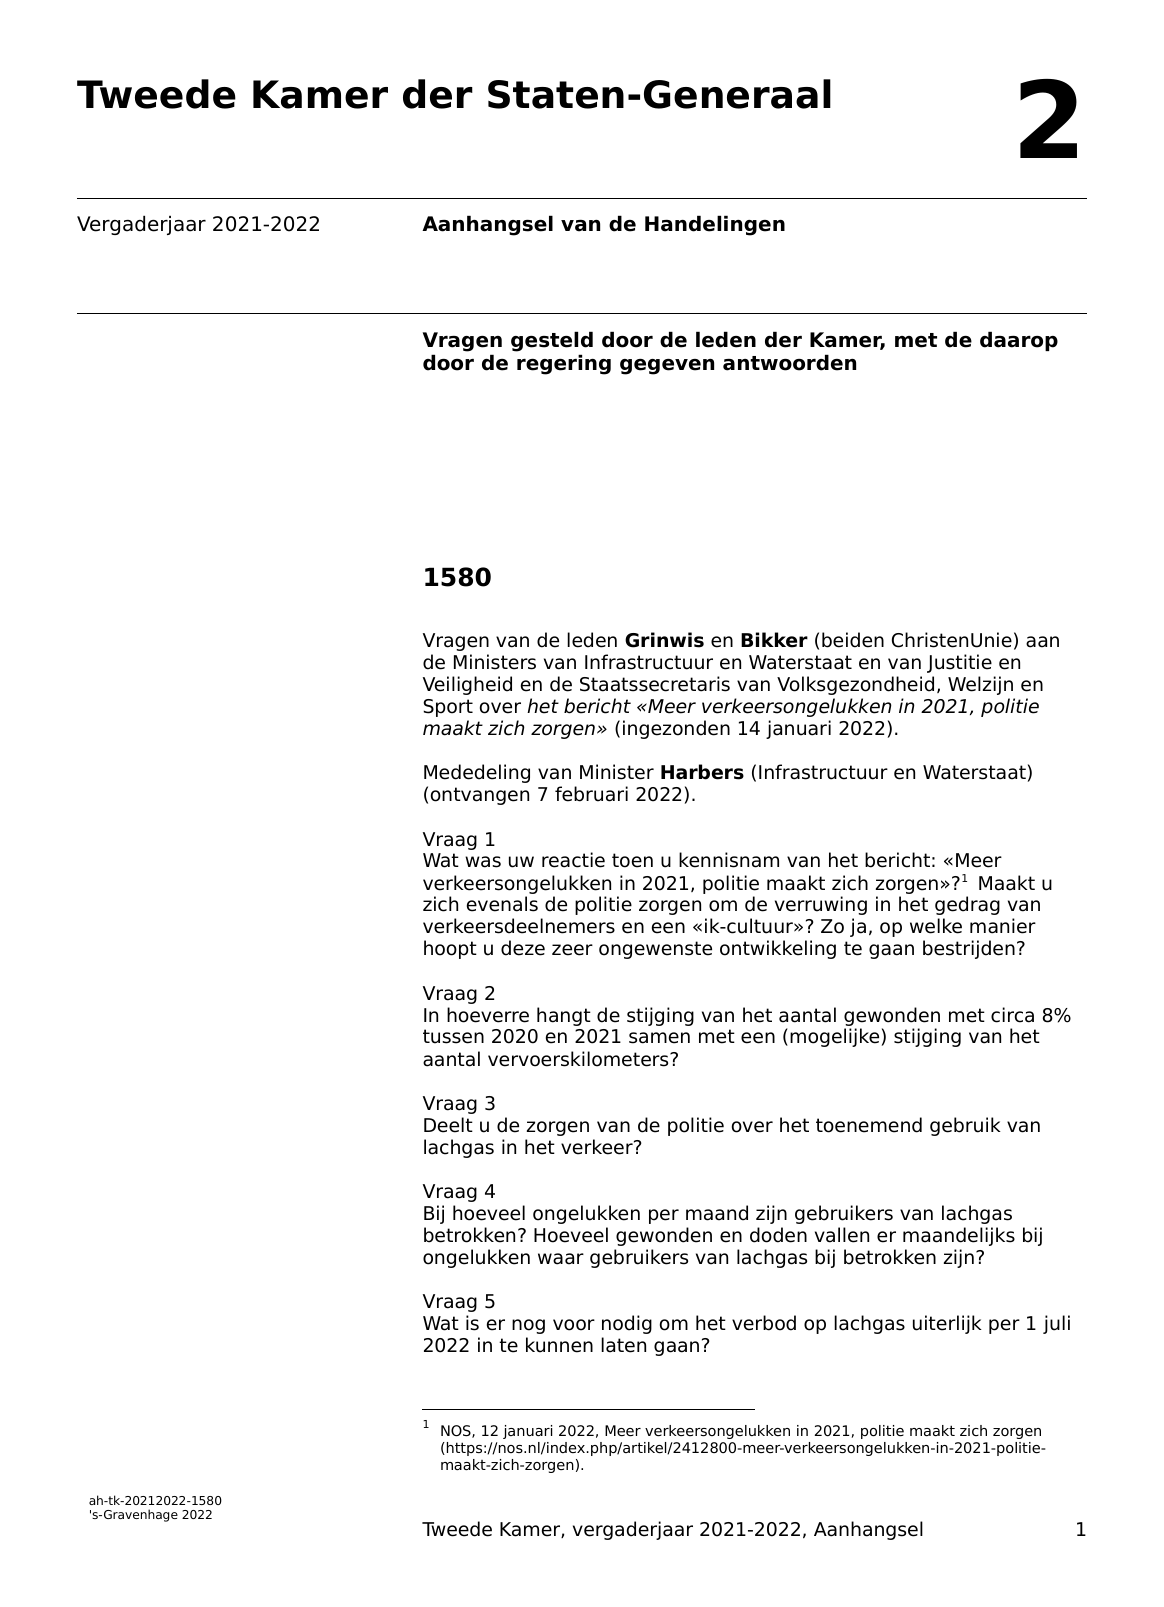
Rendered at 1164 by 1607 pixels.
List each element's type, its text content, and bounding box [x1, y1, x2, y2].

table_header 2 [886, 59, 1087, 198]
text Vraag 3 [422, 1093, 1087, 1114]
table_cell Aanhangsel van de Handelingen [422, 199, 1087, 313]
text Deelt u de zorgen van de politie over het toenemend gebruik van lachgas in het verkeer? [422, 1114, 1087, 1158]
text In hoeverre hangt de stijging van het aantal gewonden met circa 8% tussen 2020 en 2021 samen met een (mogelijke) stijging van het aantal vervoerskilometers? [422, 1004, 1087, 1070]
text NOS, 12 januari 2022, Meer verkeersongelukken in 2021, politie maakt zich zorgen (https://nos.nl/index.php/artikel/2412800-meer-verkeersongelukken-in-2021-politie-maakt-zich-zorgen). [422, 1418, 1087, 1474]
text Vraag 4 [422, 1181, 1087, 1203]
text Bij hoeveel ongelukken per maand zijn gebruikers van lachgas betrokken? Hoeveel gewonden en doden vallen er maandelijks bij ongelukken waar gebruikers van lachgas bij betrokken zijn? [422, 1203, 1087, 1269]
table_cell Vergaderjaar 2021-2022 [77, 199, 422, 313]
text Vraag 2 [422, 982, 1087, 1004]
text 1580 [422, 563, 1087, 592]
text Vraag 5 [422, 1291, 1087, 1313]
table_cell [77, 314, 422, 375]
text Vragen van de leden Grinwis en Bikker (beiden ChristenUnie) aan de Ministers van Infrastructuur en Waterstaat en van Justitie en Veiligheid en de Staatssecretaris van Volksgezondheid, Welzijn en Sport over het bericht «Meer verkeersongelukken in 2021, politie maakt zich zorgen» (ingezonden 14 januari 2022). [422, 630, 1087, 740]
text ah-tk-20212022-1580 [88, 1494, 323, 1508]
text Wat was uw reactie toen u kennisnam van het bericht: «Meer verkeersongelukken in 2021, politie maakt zich zorgen»? Maakt u zich evenals de politie zorgen om de verruwing in het gedrag van verkeersdeelnemers en een «ik-cultuur»? Zo ja, op welke manier hoopt u deze zeer ongewenste ontwikkeling te gaan bestrijden? [422, 850, 1087, 960]
table_header Tweede Kamer der Staten-Generaal [77, 59, 886, 198]
table_cell Vragen gesteld door de leden der Kamer, met de daarop door de regering gegeven antwoorden [422, 314, 1087, 375]
text 's-Gravenhage 2022 [88, 1508, 323, 1522]
text Vraag 1 [422, 828, 1087, 850]
text Wat is er nog voor nodig om het verbod op lachgas uiterlijk per 1 juli 2022 in te kunnen laten gaan? [422, 1313, 1087, 1357]
text Mededeling van Minister Harbers (Infrastructuur en Waterstaat) (ontvangen 7 februari 2022). [422, 762, 1087, 806]
